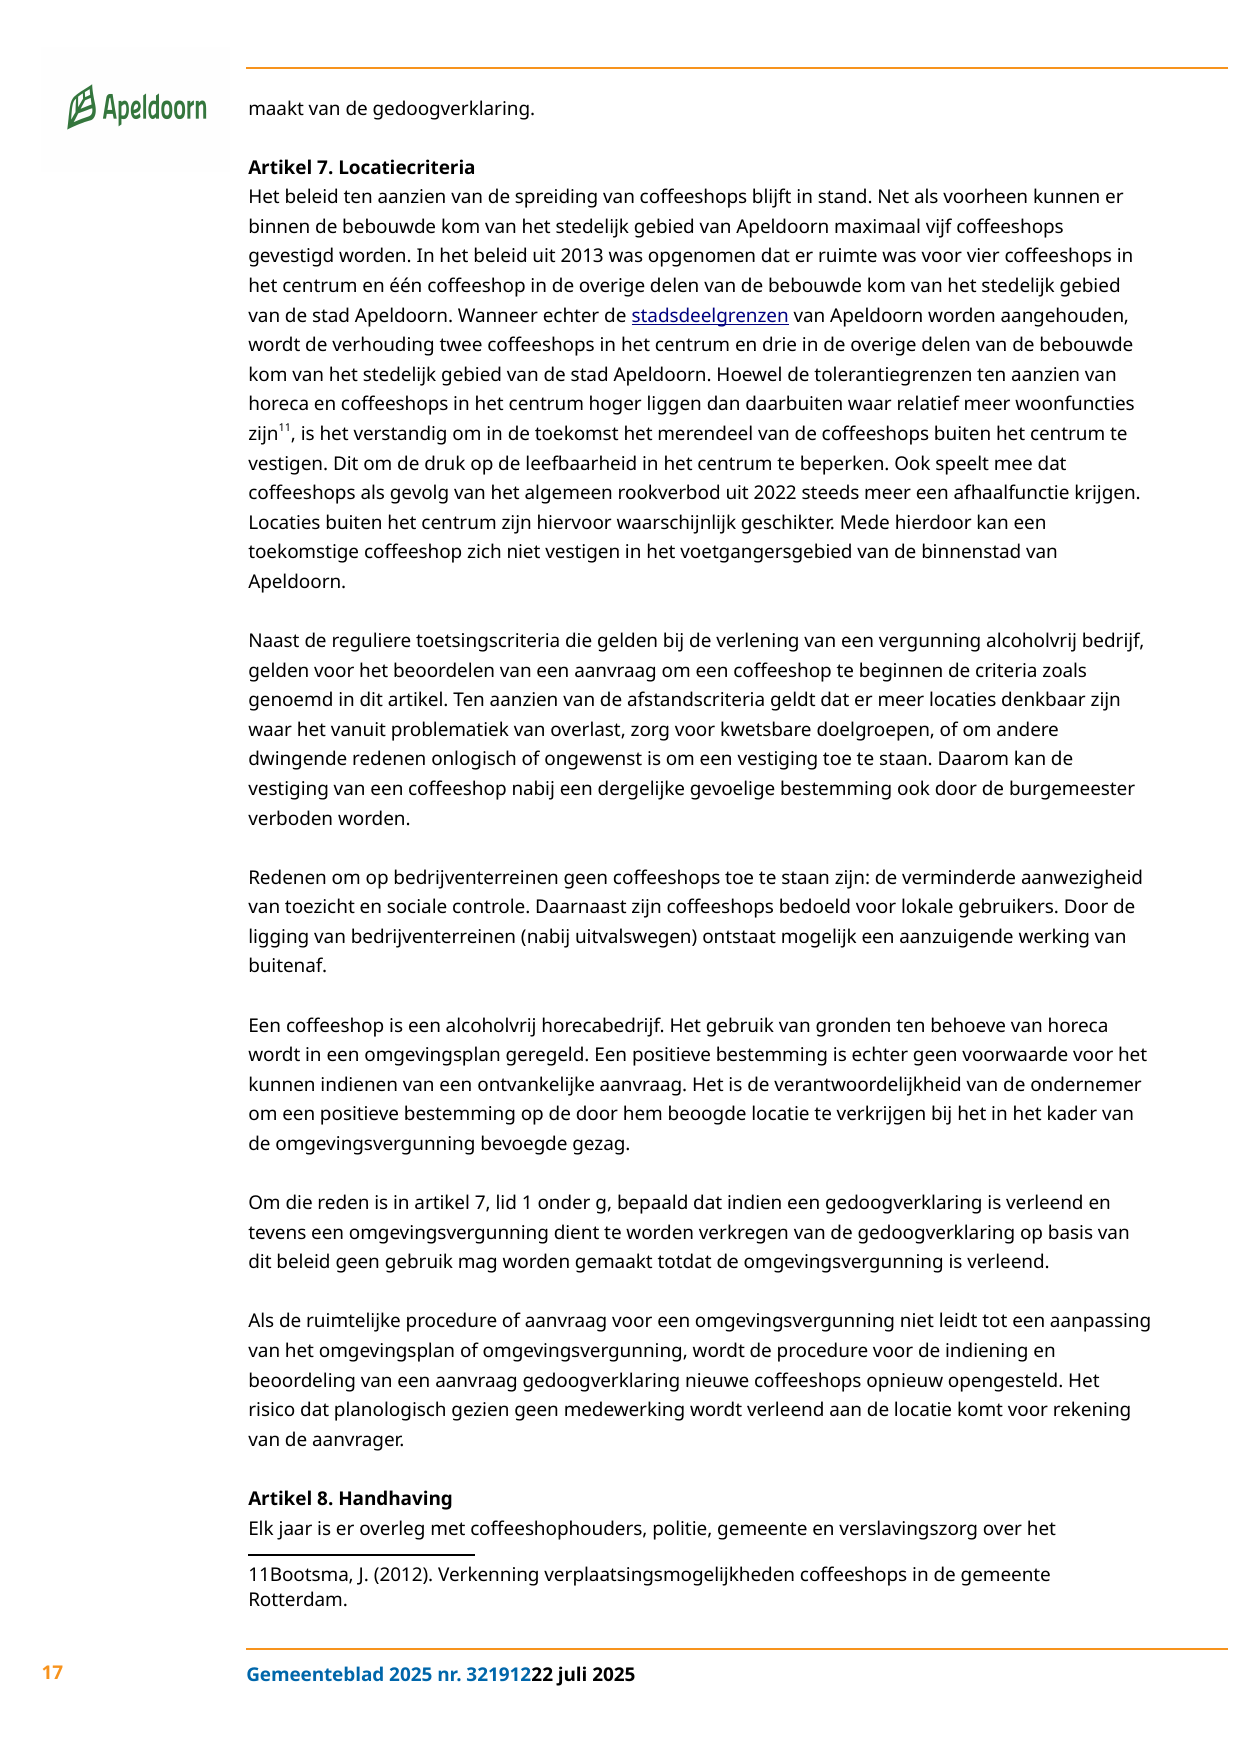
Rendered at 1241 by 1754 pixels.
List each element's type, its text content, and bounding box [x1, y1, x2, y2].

text Als de ruimtelijke procedure of aanvraag voor een omgevingsvergunning niet leidt tot een aanpassing van het omgevingsplan of omgevingsvergunning, wordt de procedure voor de indiening en beoordeling van een aanvraag gedoogverklaring nieuwe coffeeshops opnieuw opengesteld. Het risico dat planologisch gezien geen medewerking wordt verleend aan de locatie komt voor rekening van de aanvrager. [248, 1308, 1152, 1452]
text Elk jaar is er overleg met coffeeshophouders, politie, gemeente en verslavingszorg over het [248, 1515, 1152, 1541]
text Bootsma, J. (2012). Verkenning verplaatsingsmogelijkheden coffeeshops in de gemeente Rotterdam. [248, 1561, 1152, 1612]
text Artikel 7. Locatiecriteria [248, 154, 1152, 180]
text Om die reden is in artikel 7, lid 1 onder g, bepaald dat indien een gedoogverklaring is verleend en tevens een omgevingsvergunning dient te worden verkregen van de gedoogverklaring op basis van dit beleid geen gebruik mag worden gemaakt totdat de omgevingsvergunning is verleend. [248, 1189, 1152, 1274]
text Naast de reguliere toetsingscriteria die gelden bij de verlening van een vergunning alcoholvrij bedrijf, gelden voor het beoordelen van een aanvraag om een coffeeshop te beginnen de criteria zoals genoemd in dit artikel. Ten aanzien van de afstandscriteria geldt dat er meer locaties denkbaar zijn waar het vanuit problematiek van overlast, zorg voor kwetsbare doelgroepen, of om andere dwingende redenen onlogisch of ongewenst is om een vestiging toe te staan. Daarom kan de vestiging van een coffeeshop nabij een dergelijke gevoelige bestemming ook door de burgemeester verboden worden. [248, 627, 1152, 831]
picture [41, 47, 231, 172]
text maakt van de gedoogverklaring. [248, 95, 1152, 121]
text Een coffeeshop is een alcoholvrij horecabedrijf. Het gebruik van gronden ten behoeve van horeca wordt in een omgevingsplan geregeld. Een positieve bestemming is echter geen voorwaarde voor het kunnen indienen van een ontvankelijke aanvraag. Het is de verantwoordelijkheid van de ondernemer om een positieve bestemming op de door hem beoogde locatie te verkrijgen bij het in het kader van de omgevingsvergunning bevoegde gezag. [248, 1012, 1152, 1156]
text Het beleid ten aanzien van de spreiding van coffeeshops blijft in stand. Net als voorheen kunnen er binnen de bebouwde kom van het stedelijk gebied van Apeldoorn maximaal vijf coffeeshops gevestigd worden. In het beleid uit 2013 was opgenomen dat er ruimte was voor vier coffeeshops in het centrum en één coffeeshop in de overige delen van de bebouwde kom van het stedelijk gebied van de stad Apeldoorn. Wanneer echter de stadsdeelgrenzen van Apeldoorn worden aangehouden, wordt de verhouding twee coffeeshops in het centrum en drie in de overige delen van de bebouwde kom van het stedelijk gebied van de stad Apeldoorn. Hoewel de tolerantiegrenzen ten aanzien van horeca en coffeeshops in het centrum hoger liggen dan daarbuiten waar relatief meer woonfuncties zijn, is het verstandig om in de toekomst het merendeel van de coffeeshops buiten het centrum te vestigen. Dit om de druk op de leefbaarheid in het centrum te beperken. Ook speelt mee dat coffeeshops als gevolg van het algemeen rookverbod uit 2022 steeds meer een afhaalfunctie krijgen. Locaties buiten het centrum zijn hiervoor waarschijnlijk geschikter. Mede hierdoor kan een toekomstige coffeeshop zich niet vestigen in het voetgangersgebied van de binnenstad van Apeldoorn. [248, 183, 1152, 594]
text Redenen om op bedrijventerreinen geen coffeeshops toe te staan zijn: de verminderde aanwezigheid van toezicht en sociale controle. Daarnaast zijn coffeeshops bedoeld voor lokale gebruikers. Door de ligging van bedrijventerreinen (nabij uitvalswegen) ontstaat mogelijk een aanzuigende werking van buitenaf. [248, 864, 1152, 978]
text Artikel 8. Handhaving [248, 1485, 1152, 1511]
